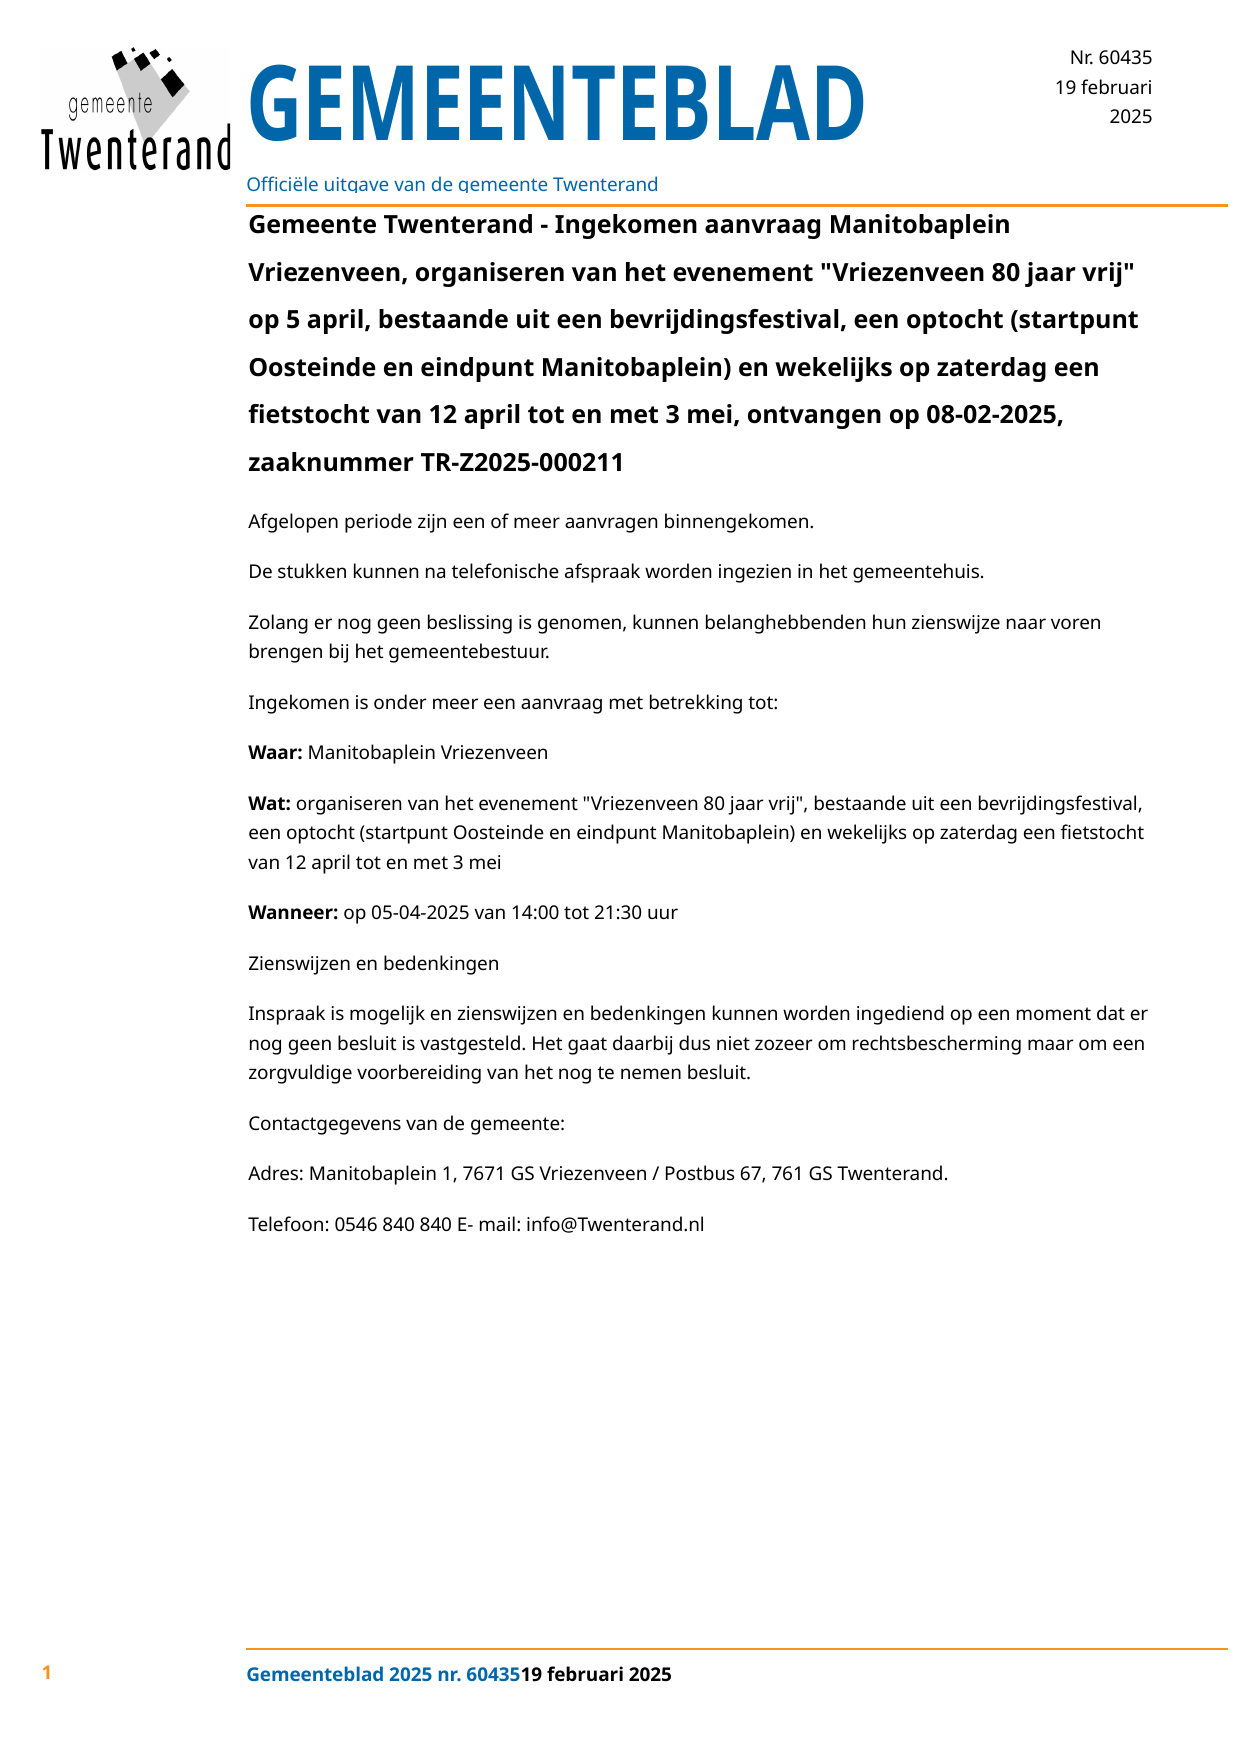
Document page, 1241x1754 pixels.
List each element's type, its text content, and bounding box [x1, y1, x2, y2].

text De stukken kunnen na telefonische afspraak worden ingezien in het gemeentehuis. [248, 559, 1152, 584]
text Gemeente Twenterand - Ingekomen aanvraag Manitobaplein Vriezenveen, organiseren van het evenement "Vriezenveen 80 jaar vrij" op 5 april, bestaande uit een bevrijdingsfestival, een optocht (startpunt Oosteinde en eindpunt Manitobaplein) en wekelijks op zaterdag een fietstocht van 12 april tot en met 3 mei, ontvangen op 08-02-2025, zaaknummer TR-Z2025-000211 [248, 207, 1152, 479]
text Waar: Manitobaplein Vriezenveen [248, 739, 1152, 765]
text Zienswijzen en bedenkingen [248, 950, 1152, 976]
text Wanneer: op 05-04-2025 van 14:00 tot 21:30 uur [248, 899, 1152, 925]
text Wat: organiseren van het evenement "Vriezenveen 80 jaar vrij", bestaande uit een bevrijdingsfestival, een optocht (startpunt Oosteinde en eindpunt Manitobaplein) en wekelijks op zaterdag een fietstocht van 12 april tot en met 3 mei [248, 790, 1152, 875]
text Adres: Manitobaplein 1, 7671 GS Vriezenveen / Postbus 67, 761 GS Twenterand. [248, 1160, 1152, 1186]
text Zolang er nog geen beslissing is genomen, kunnen belanghebbenden hun zienswijze naar voren brengen bij het gemeentebestuur. [248, 609, 1152, 664]
text Ingekomen is onder meer een aanvraag met betrekking tot: [248, 689, 1152, 715]
text Afgelopen periode zijn een of meer aanvragen binnengekomen. [248, 508, 1152, 534]
text Telefoon: 0546 840 840 E- mail: info@Twenterand.nl [248, 1211, 1152, 1237]
picture [41, 47, 231, 172]
text Contactgegevens van de gemeente: [248, 1110, 1152, 1136]
text Inspraak is mogelijk en zienswijzen en bedenkingen kunnen worden ingediend op een moment dat er nog geen besluit is vastgesteld. Het gaat daarbij dus niet zozeer om rechtsbescherming maar om een zorgvuldige voorbereiding van het nog te nemen besluit. [248, 1000, 1152, 1085]
